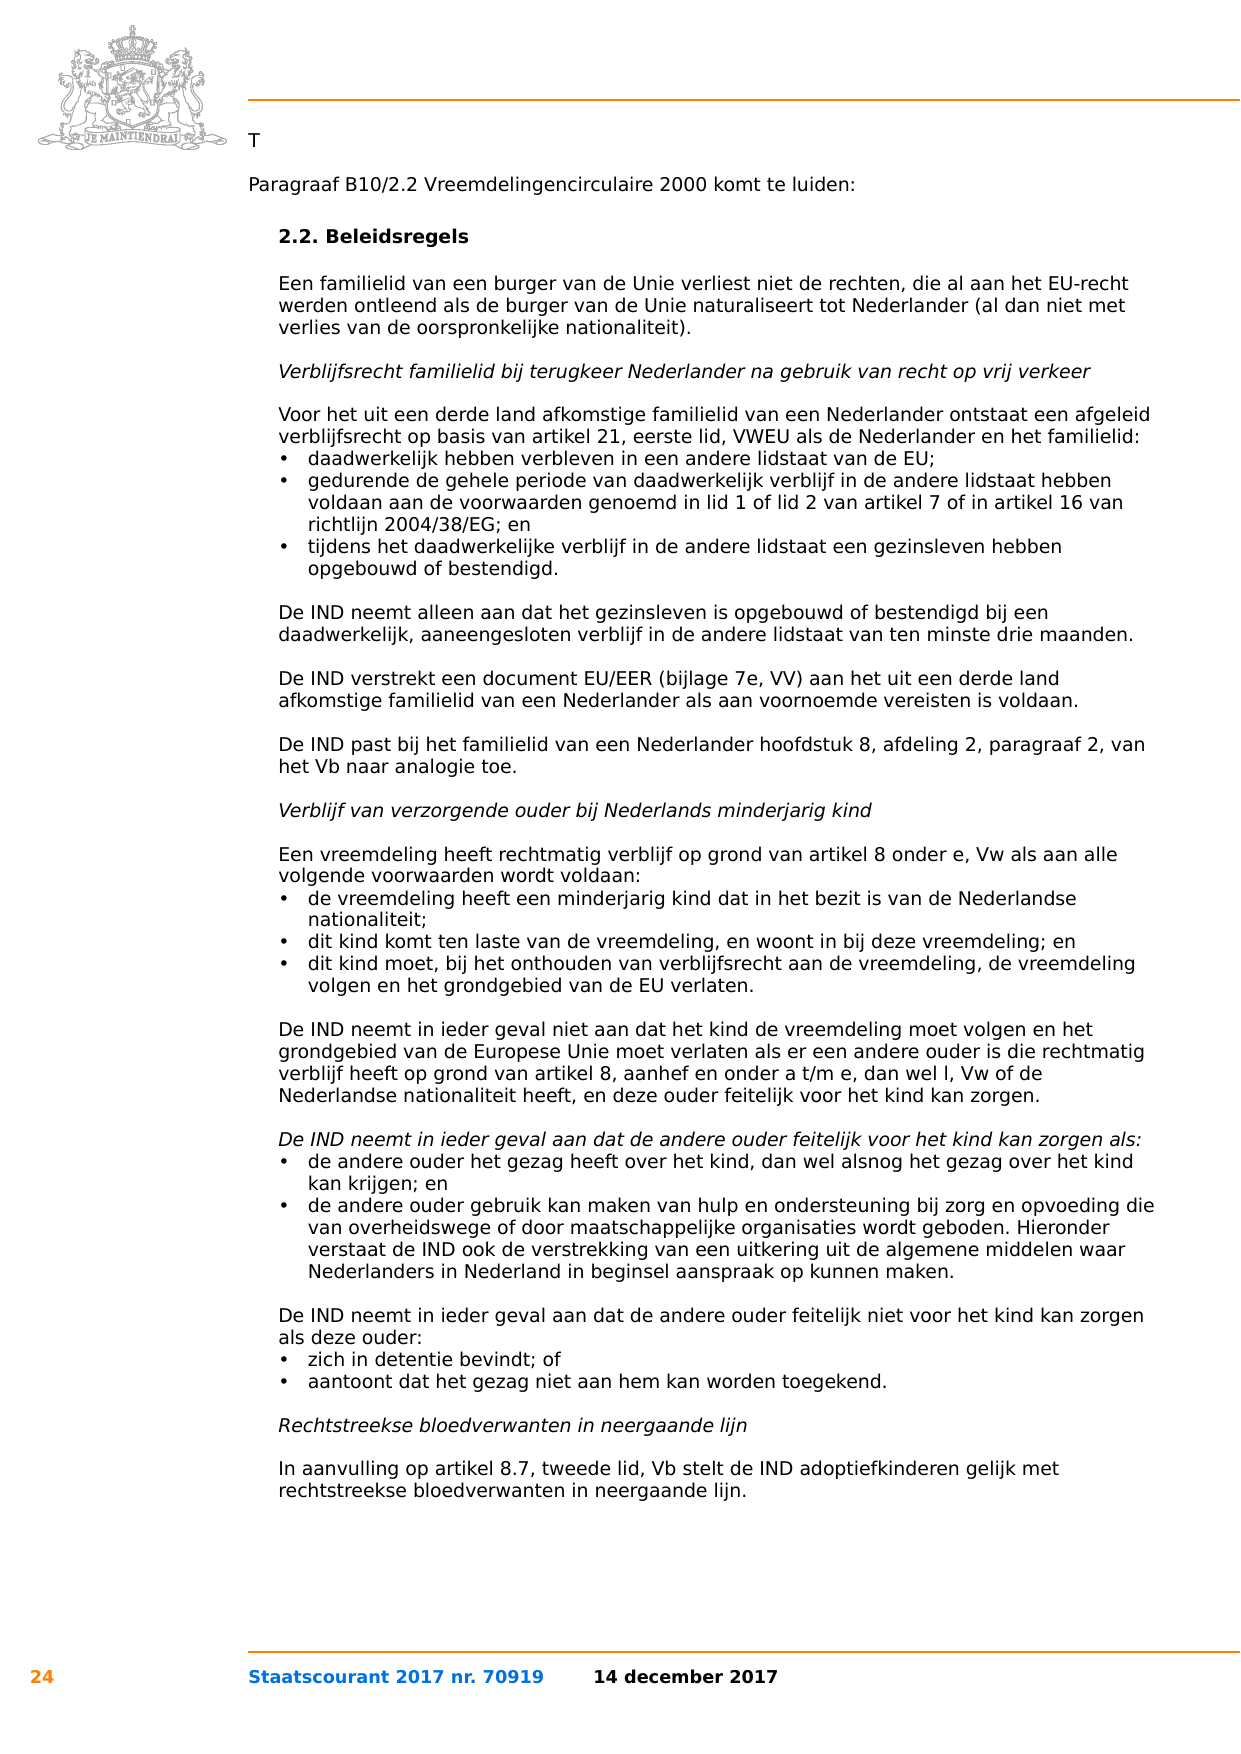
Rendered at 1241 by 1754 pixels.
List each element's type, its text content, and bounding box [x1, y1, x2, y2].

text Voor het uit een derde land afkomstige familielid van een Nederlander ontstaat een afgeleid verblijfsrecht op basis van artikel 21, eerste lid, VWEU als de Nederlander en het familielid: [278, 404, 1163, 448]
subtitle Rechtstreekse bloedverwanten in neergaande lijn [278, 1414, 1163, 1436]
picture [38, 25, 227, 150]
text • tijdens het daadwerkelijke verblijf in de andere lidstaat een gezinsleven hebben opgebouwd of bestendigd. [278, 536, 1163, 580]
text • dit kind komt ten laste van de vreemdeling, en woont in bij deze vreemdeling; en [278, 931, 1163, 953]
text • de vreemdeling heeft een minderjarig kind dat in het bezit is van de Nederlandse nationaliteit; [278, 887, 1163, 931]
text De IND verstrekt een document EU/EER (bijlage 7e, VV) aan het uit een derde land afkomstige familielid van een Nederlander als aan voornoemde vereisten is voldaan. [278, 668, 1163, 712]
text De IND neemt in ieder geval aan dat de andere ouder feitelijk niet voor het kind kan zorgen als deze ouder: [278, 1305, 1163, 1349]
text Paragraaf B10/2.2 Vreemdelingencirculaire 2000 komt te luiden: [248, 174, 1163, 196]
text De IND neemt alleen aan dat het gezinsleven is opgebouwd of bestendigd bij een daadwerkelijk, aaneengesloten verblijf in de andere lidstaat van ten minste drie maanden. [278, 602, 1163, 646]
text Een familielid van een burger van de Unie verliest niet de rechten, die al aan het EU-recht werden ontleend als de burger van de Unie naturaliseert tot Nederlander (al dan niet met verlies van de oorspronkelijke nationaliteit). [278, 273, 1163, 339]
text • dit kind moet, bij het onthouden van verblijfsrecht aan de vreemdeling, de vreemdeling volgen en het grondgebied van de EU verlaten. [278, 953, 1163, 997]
text • zich in detentie bevindt; of [278, 1349, 1163, 1371]
subtitle Verblijfsrecht familielid bij terugkeer Nederlander na gebruik van recht op vrij verkeer [278, 361, 1163, 382]
text In aanvulling op artikel 8.7, tweede lid, Vb stelt de IND adoptiefkinderen gelijk met rechtstreekse bloedverwanten in neergaande lijn. [278, 1458, 1163, 1502]
subtitle Verblijf van verzorgende ouder bij Nederlands minderjarig kind [278, 799, 1163, 822]
subtitle 2.2. Beleidsregels [278, 226, 1163, 248]
text • de andere ouder gebruik kan maken van hulp en ondersteuning bij zorg en opvoeding die van overheidswege of door maatschappelijke organisaties wordt geboden. Hieronder verstaat de IND ook de verstrekking van een uitkering uit de algemene middelen waar Nederlanders in Nederland in beginsel aanspraak op kunnen maken. [278, 1195, 1163, 1283]
text De IND past bij het familielid van een Nederlander hoofdstuk 8, afdeling 2, paragraaf 2, van het Vb naar analogie toe. [278, 734, 1163, 778]
text De IND neemt in ieder geval aan dat de andere ouder feitelijk voor het kind kan zorgen als: [278, 1129, 1163, 1151]
text T [248, 130, 1163, 152]
text • daadwerkelijk hebben verbleven in een andere lidstaat van de EU; [278, 448, 1163, 470]
text Een vreemdeling heeft rechtmatig verblijf op grond van artikel 8 onder e, Vw als aan alle volgende voorwaarden wordt voldaan: [278, 843, 1163, 887]
text De IND neemt in ieder geval niet aan dat het kind de vreemdeling moet volgen en het grondgebied van de Europese Unie moet verlaten als er een andere ouder is die rechtmatig verblijf heeft op grond van artikel 8, aanhef en onder a t/m e, dan wel l, Vw of de Nederlandse nationaliteit heeft, en deze ouder feitelijk voor het kind kan zorgen. [278, 1019, 1163, 1107]
text • gedurende de gehele periode van daadwerkelijk verblijf in de andere lidstaat hebben voldaan aan de voorwaarden genoemd in lid 1 of lid 2 van artikel 7 of in artikel 16 van richtlijn 2004/38/EG; en [278, 470, 1163, 536]
text • aantoont dat het gezag niet aan hem kan worden toegekend. [278, 1371, 1163, 1393]
text • de andere ouder het gezag heeft over het kind, dan wel alsnog het gezag over het kind kan krijgen; en [278, 1151, 1163, 1195]
